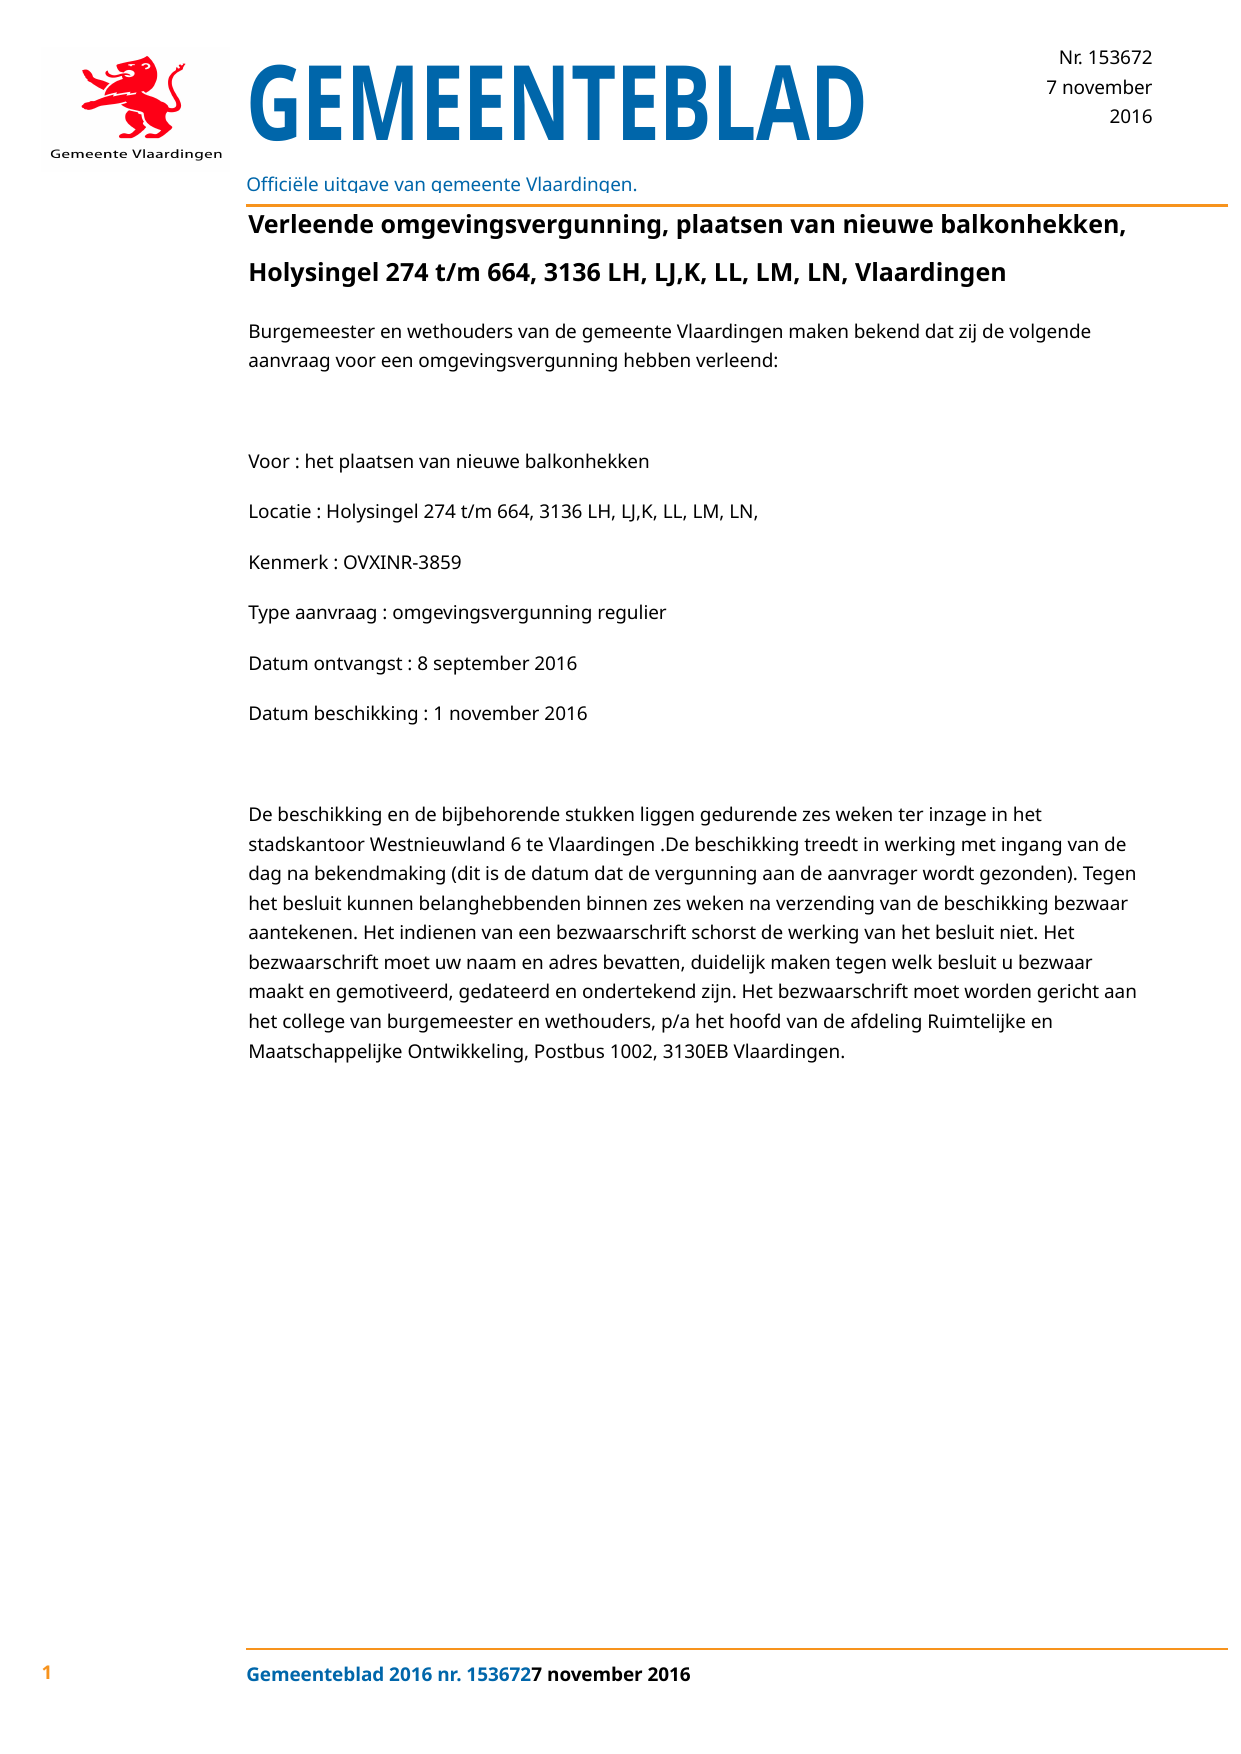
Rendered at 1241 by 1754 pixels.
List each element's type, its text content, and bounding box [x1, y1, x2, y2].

text Voor : het plaatsen van nieuwe balkonhekken [248, 448, 1152, 474]
text Kenmerk : OVXINR-3859 [248, 549, 1152, 575]
text Verleende omgevingsvergunning, plaatsen van nieuwe balkonhekken, Holysingel 274 t/m 664, 3136 LH, LJ,K, LL, LM, LN, Vlaardingen [248, 207, 1152, 288]
text Datum ontvangst : 8 september 2016 [248, 650, 1152, 676]
text De beschikking en de bijbehorende stukken liggen gedurende zes weken ter inzage in het stadskantoor Westnieuwland 6 te Vlaardingen .De beschikking treedt in werking met ingang van de dag na bekendmaking (dit is de datum dat de vergunning aan de aanvrager wordt gezonden). Tegen het besluit kunnen belanghebbenden binnen zes weken na verzending van de beschikking bezwaar aantekenen. Het indienen van een bezwaarschrift schorst de werking van het besluit niet. Het bezwaarschrift moet uw naam en adres bevatten, duidelijk maken tegen welk besluit u bezwaar maakt en gemotiveerd, gedateerd en ondertekend zijn. Het bezwaarschrift moet worden gericht aan het college van burgemeester en wethouders, p/a het hoofd van de afdeling Ruimtelijke en Maatschappelijke Ontwikkeling, Postbus 1002, 3130EB Vlaardingen. [248, 801, 1152, 1064]
text Locatie : Holysingel 274 t/m 664, 3136 LH, LJ,K, LL, LM, LN, [248, 499, 1152, 524]
text Datum beschikking : 1 november 2016 [248, 700, 1152, 726]
picture [41, 47, 231, 172]
text Burgemeester en wethouders van de gemeente Vlaardingen maken bekend dat zij de volgende aanvraag voor een omgevingsvergunning hebben verleend: [248, 318, 1152, 373]
text Type aanvraag : omgevingsvergunning regulier [248, 599, 1152, 625]
